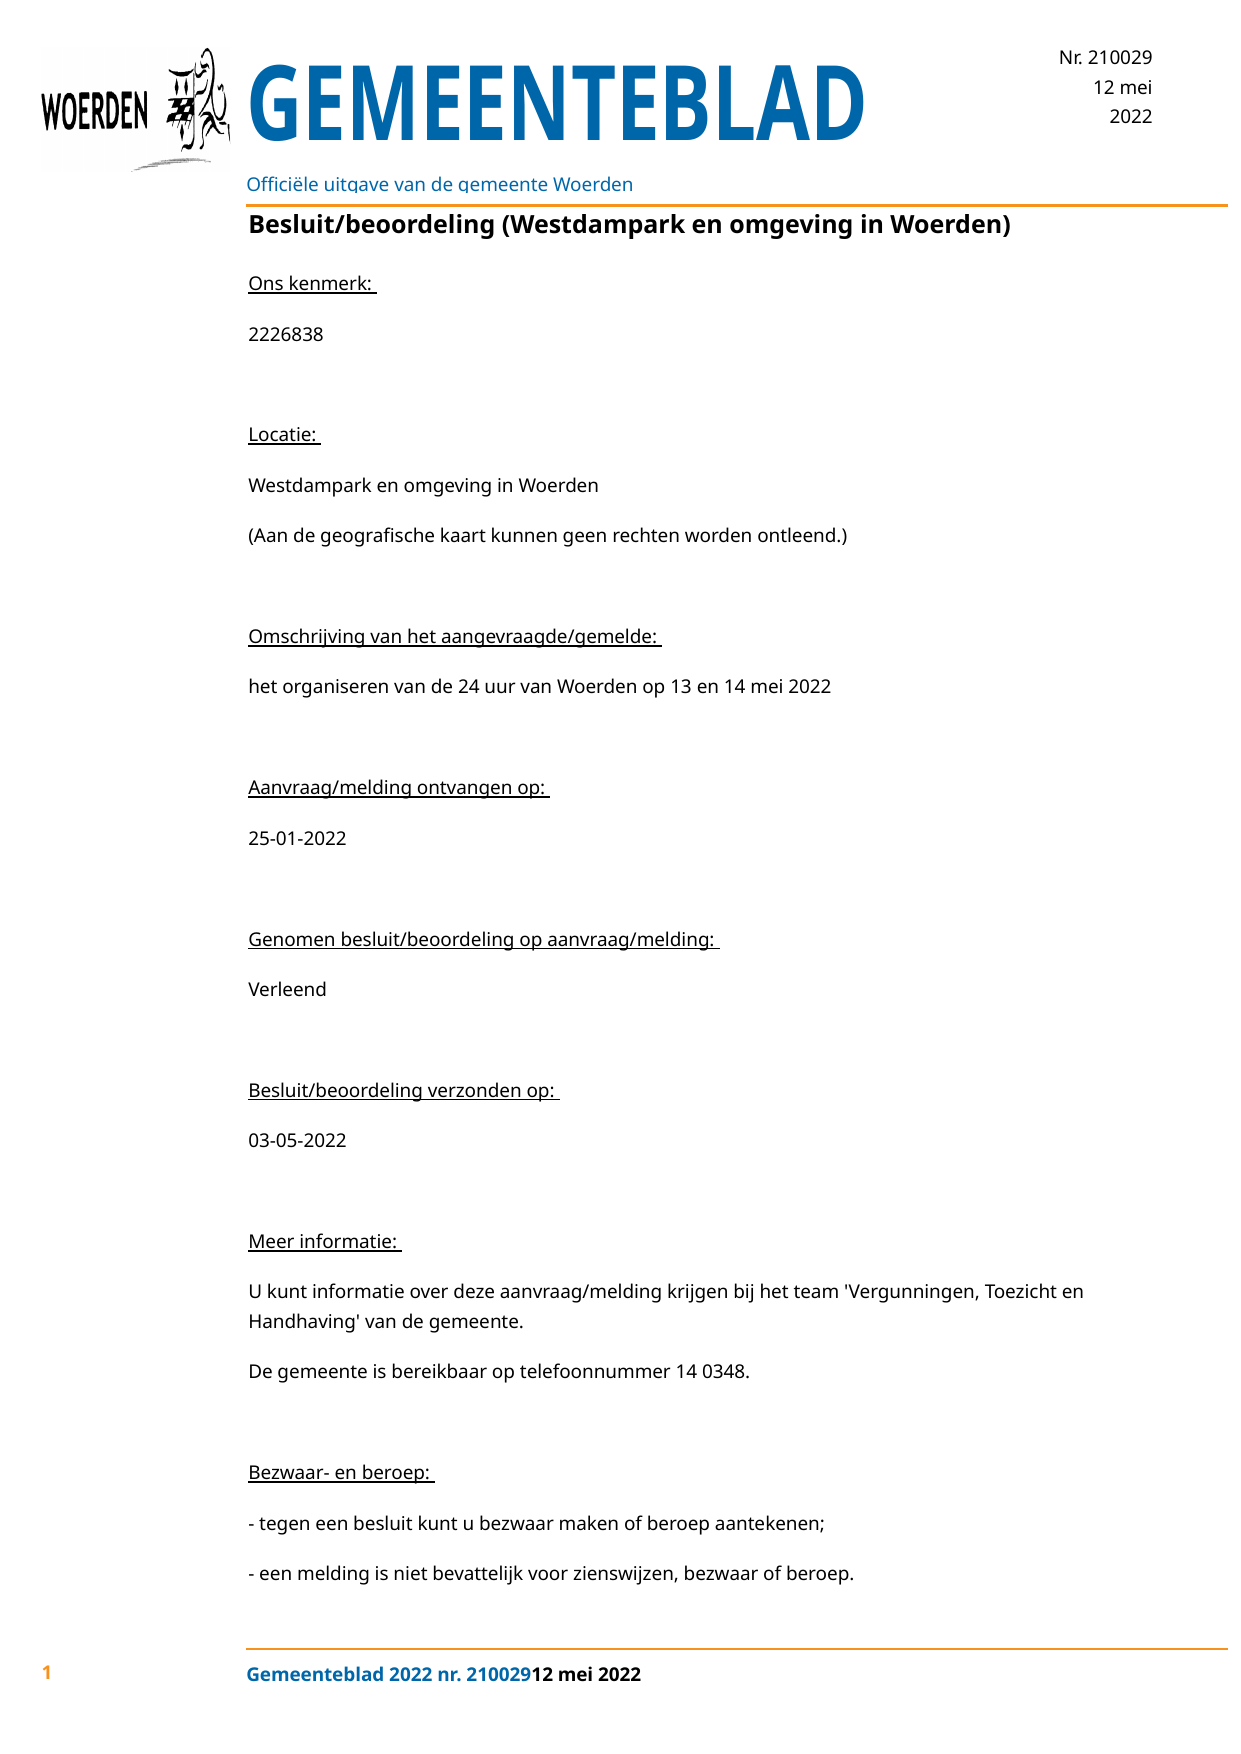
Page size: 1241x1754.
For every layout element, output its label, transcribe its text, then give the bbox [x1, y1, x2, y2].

text 25-01-2022 [248, 825, 1152, 851]
text Bezwaar- en beroep: [248, 1459, 1152, 1485]
text 03-05-2022 [248, 1127, 1152, 1153]
text Locatie: [248, 422, 1152, 447]
text - tegen een besluit kunt u bezwaar maken of beroep aantekenen; [248, 1510, 1152, 1536]
text het organiseren van de 24 uur van Woerden op 13 en 14 mei 2022 [248, 674, 1152, 699]
text Besluit/beoordeling verzonden op: [248, 1077, 1152, 1103]
text Aanvraag/melding ontvangen op: [248, 774, 1152, 800]
text - een melding is niet bevattelijk voor zienswijzen, bezwaar of beroep. [248, 1560, 1152, 1586]
text 2226838 [248, 321, 1152, 346]
text Ons kenmerk: [248, 270, 1152, 296]
text Besluit/beoordeling (Westdampark en omgeving in Woerden) [248, 207, 1152, 241]
text Westdampark en omgeving in Woerden [248, 472, 1152, 498]
text Omschrijving van het aangevraagde/gemelde: [248, 623, 1152, 649]
text Genomen besluit/beoordeling op aanvraag/melding: [248, 926, 1152, 951]
picture [41, 47, 231, 172]
text Verleend [248, 976, 1152, 1002]
text Meer informatie: [248, 1228, 1152, 1254]
text (Aan de geografische kaart kunnen geen rechten worden ontleend.) [248, 522, 1152, 548]
text De gemeente is bereikbaar op telefoonnummer 14 0348. [248, 1359, 1152, 1384]
text U kunt informatie over deze aanvraag/melding krijgen bij het team 'Vergunningen, Toezicht en Handhaving' van de gemeente. [248, 1279, 1152, 1334]
